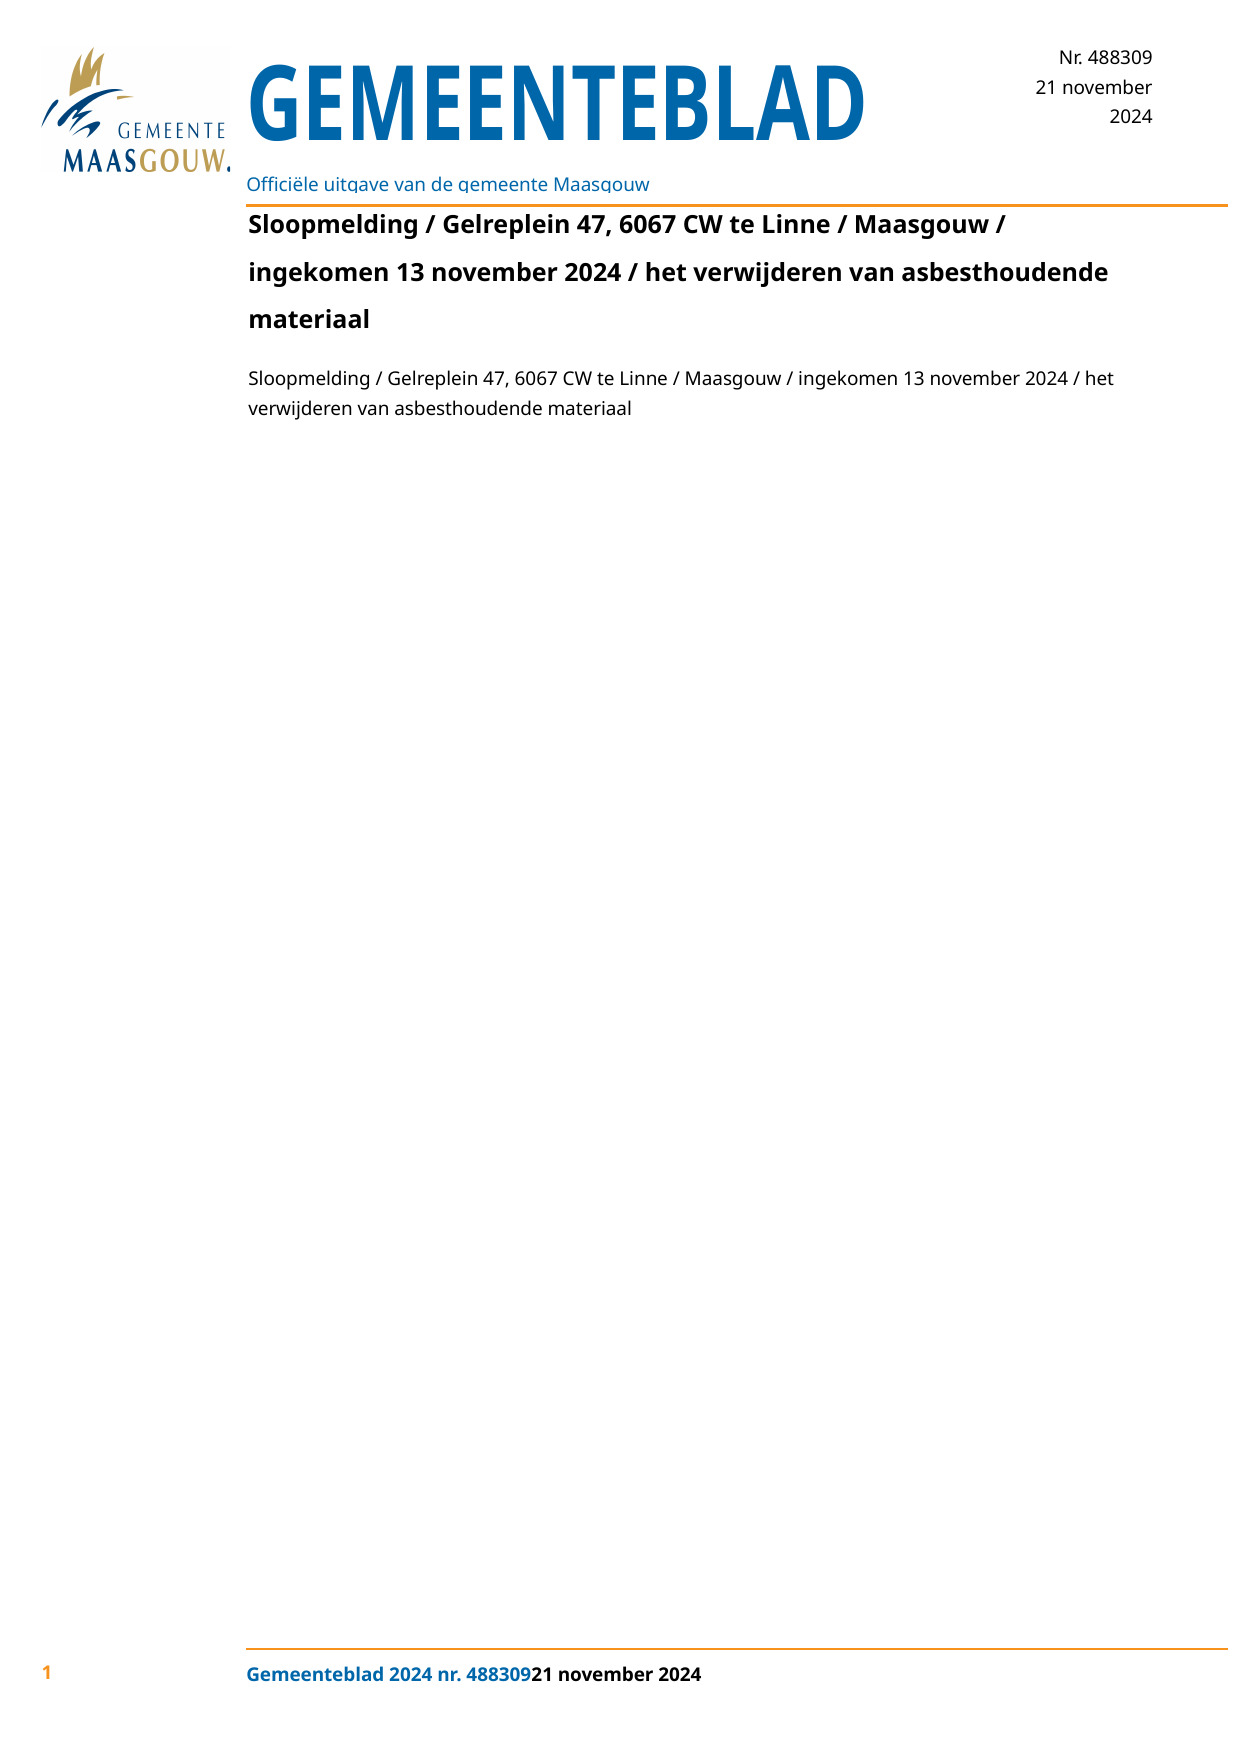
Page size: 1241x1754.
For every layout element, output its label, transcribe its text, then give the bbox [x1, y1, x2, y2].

text Sloopmelding / Gelreplein 47, 6067 CW te Linne / Maasgouw / ingekomen 13 november 2024 / het verwijderen van asbesthoudende materiaal [248, 366, 1152, 421]
picture [41, 47, 231, 172]
text Sloopmelding / Gelreplein 47, 6067 CW te Linne / Maasgouw / ingekomen 13 november 2024 / het verwijderen van asbesthoudende materiaal [248, 207, 1152, 336]
